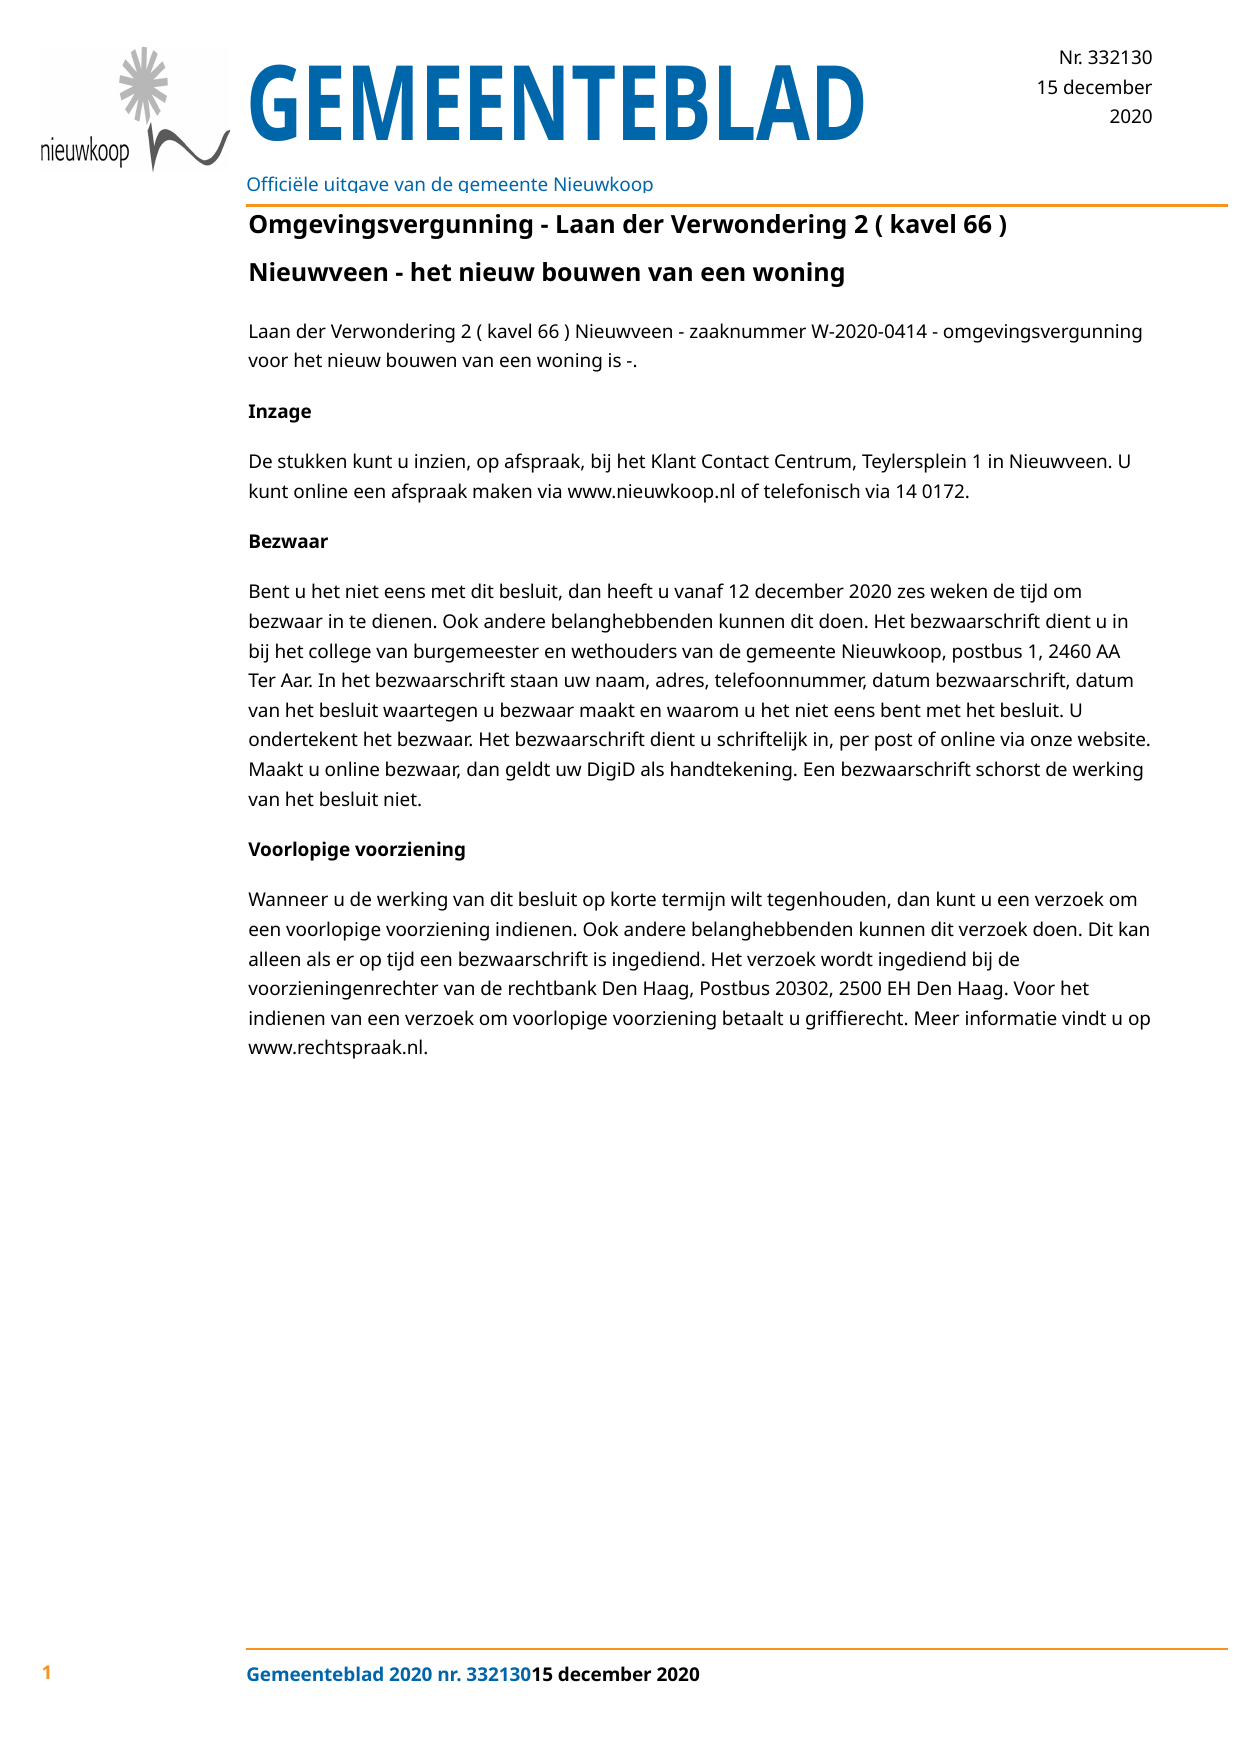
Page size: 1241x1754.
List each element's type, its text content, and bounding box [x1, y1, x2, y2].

text Voorlopige voorziening [248, 836, 1152, 862]
text De stukken kunt u inzien, op afspraak, bij het Klant Contact Centrum, Teylersplein 1 in Nieuwveen. U kunt online een afspraak maken via www.nieuwkoop.nl of telefonisch via 14 0172. [248, 448, 1152, 504]
text Bezwaar [248, 528, 1152, 554]
text Omgevingsvergunning - Laan der Verwondering 2 ( kavel 66 ) Nieuwveen - het nieuw bouwen van een woning [248, 207, 1152, 288]
picture [41, 47, 231, 172]
text Wanneer u de werking van dit besluit op korte termijn wilt tegenhouden, dan kunt u een verzoek om een voorlopige voorziening indienen. Ook andere belanghebbenden kunnen dit verzoek doen. Dit kan alleen als er op tijd een bezwaarschrift is ingediend. Het verzoek wordt ingediend bij de voorzieningenrechter van de rechtbank Den Haag, Postbus 20302, 2500 EH Den Haag. Voor het indienen van een verzoek om voorlopige voorziening betaalt u griffierecht. Meer informatie vindt u op www.rechtspraak.nl. [248, 887, 1152, 1060]
text Bent u het niet eens met dit besluit, dan heeft u vanaf 12 december 2020 zes weken de tijd om bezwaar in te dienen. Ook andere belanghebbenden kunnen dit doen. Het bezwaarschrift dient u in bij het college van burgemeester en wethouders van de gemeente Nieuwkoop, postbus 1, 2460 AA Ter Aar. In het bezwaarschrift staan uw naam, adres, telefoonnummer, datum bezwaarschrift, datum van het besluit waartegen u bezwaar maakt en waarom u het niet eens bent met het besluit. U ondertekent het bezwaar. Het bezwaarschrift dient u schriftelijk in, per post of online via onze website. Maakt u online bezwaar, dan geldt uw DigiD als handtekening. Een bezwaarschrift schorst de werking van het besluit niet. [248, 579, 1152, 812]
text Laan der Verwondering 2 ( kavel 66 ) Nieuwveen - zaaknummer W-2020-0414 - omgevingsvergunning voor het nieuw bouwen van een woning is -. [248, 318, 1152, 373]
text Inzage [248, 398, 1152, 424]
